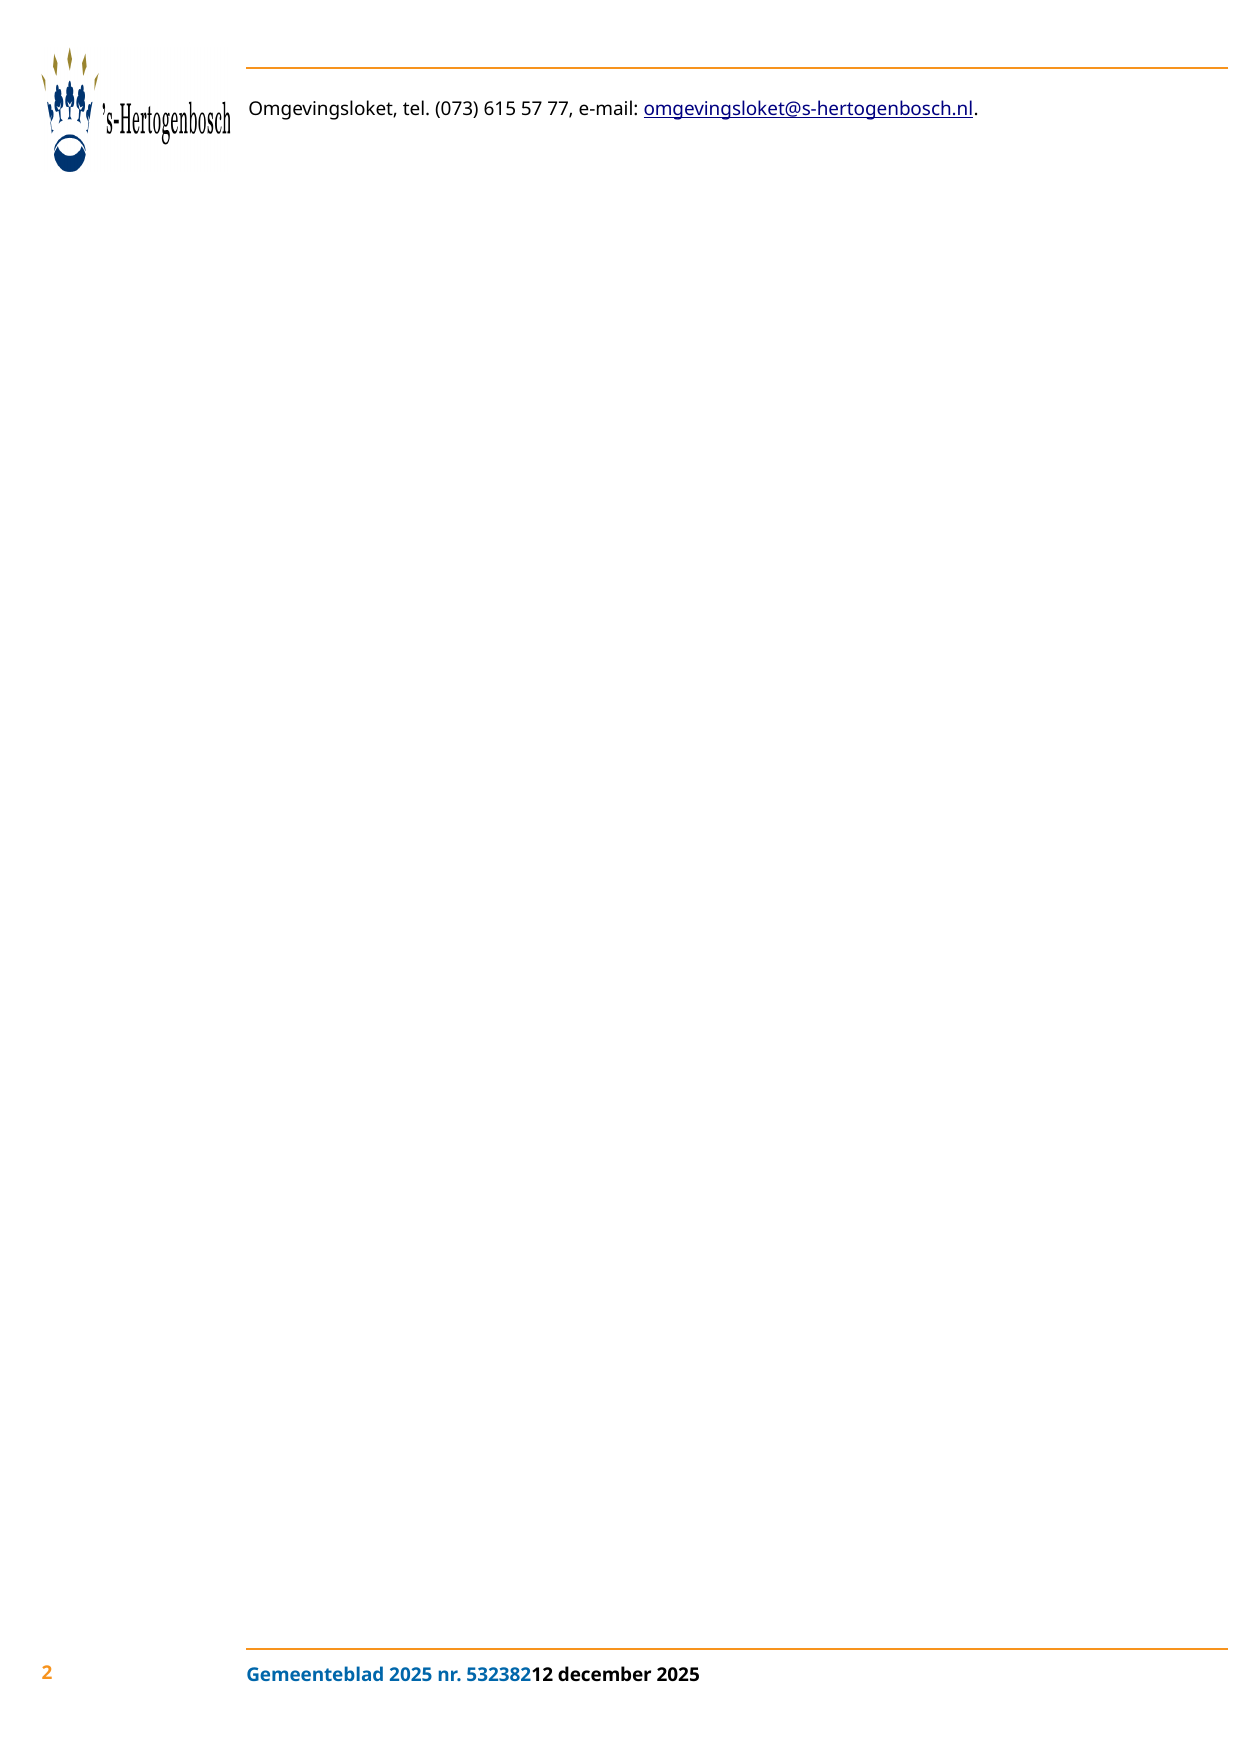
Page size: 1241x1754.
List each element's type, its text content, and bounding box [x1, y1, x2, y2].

picture [41, 47, 231, 172]
text Omgevingsloket, tel. (073) 615 57 77, e-mail: omgevingsloket@s-hertogenbosch.nl. [248, 95, 1152, 121]
